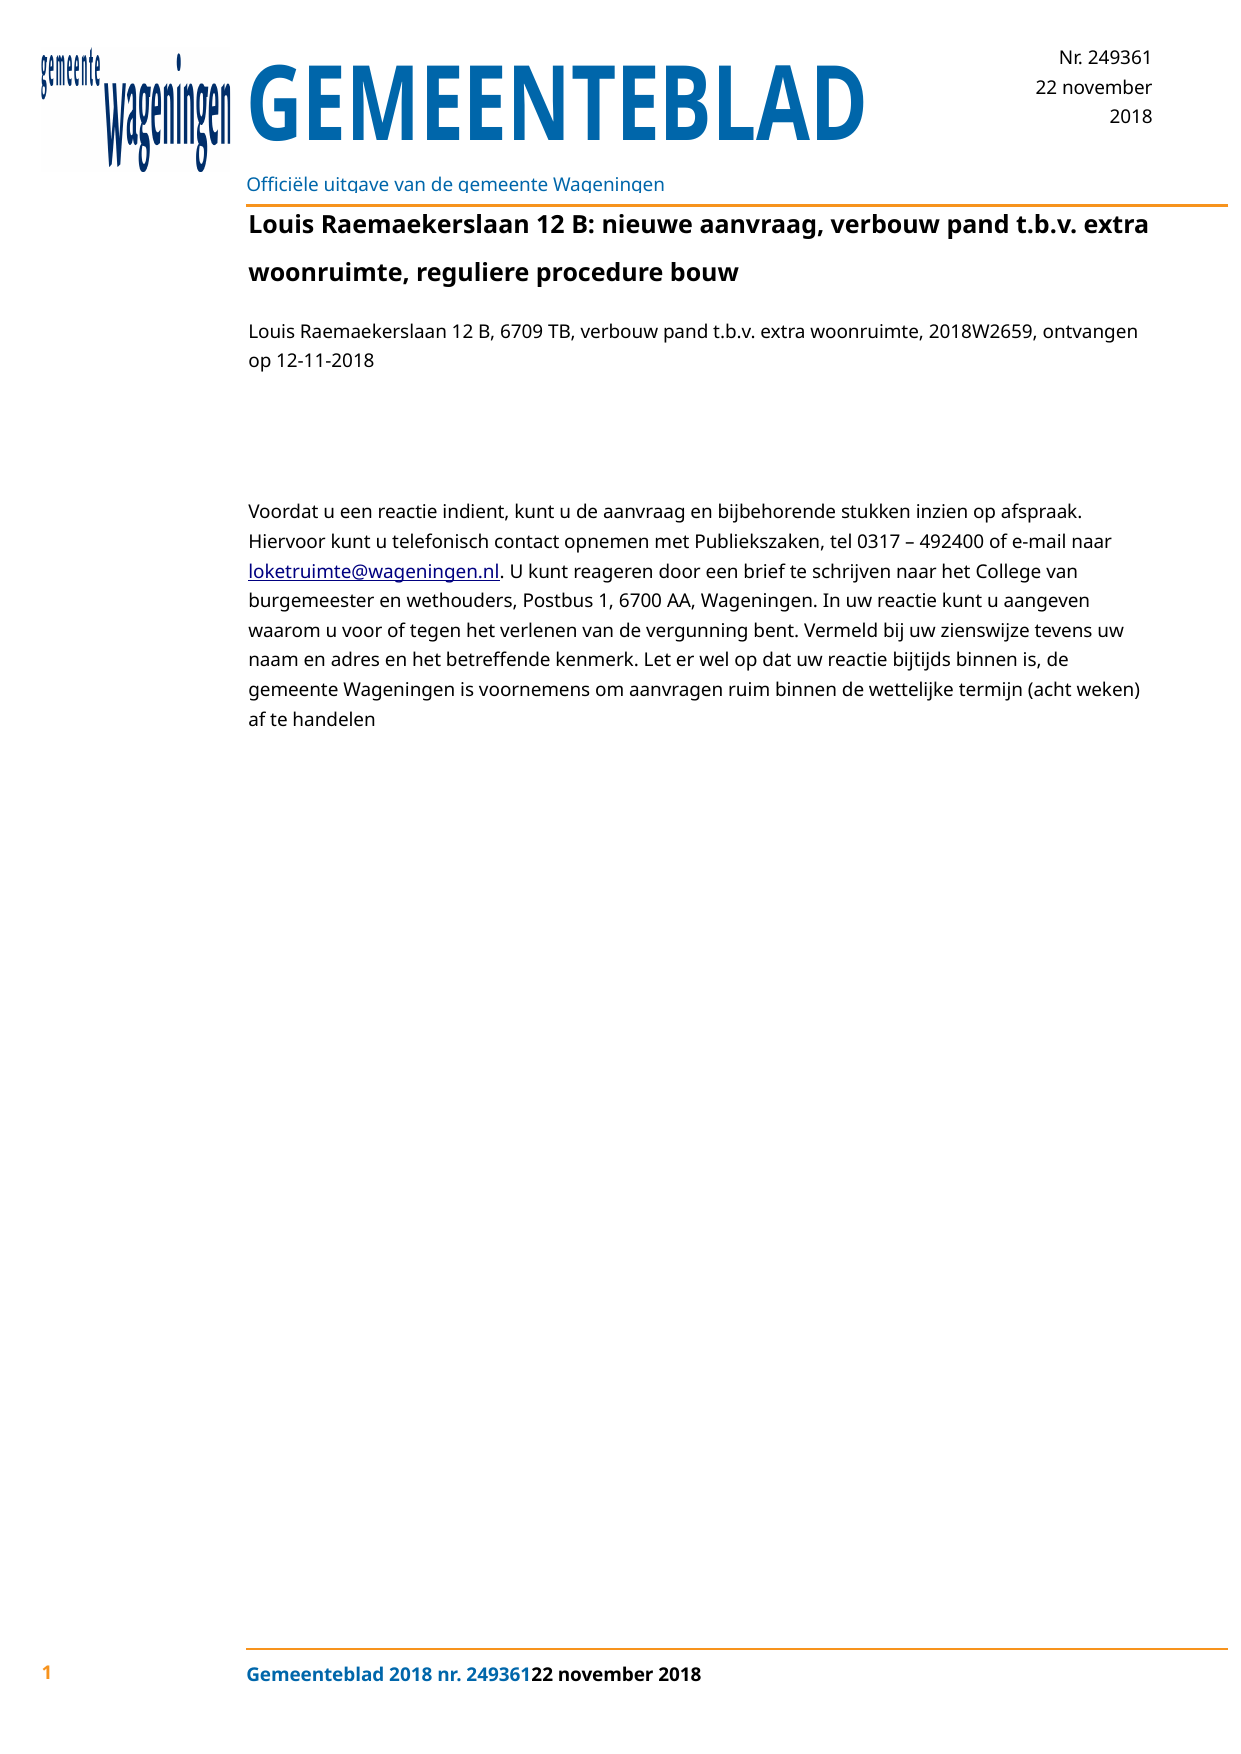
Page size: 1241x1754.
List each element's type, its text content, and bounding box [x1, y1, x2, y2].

text Louis Raemaekerslaan 12 B, 6709 TB, verbouw pand t.b.v. extra woonruimte, 2018W2659, ontvangen op 12-11-2018 [248, 318, 1152, 373]
text Voordat u een reactie indient, kunt u de aanvraag en bijbehorende stukken inzien op afspraak. Hiervoor kunt u telefonisch contact opnemen met Publiekszaken, tel 0317 – 492400 of e-mail naar loketruimte@wageningen.nl. U kunt reageren door een brief te schrijven naar het College van burgemeester en wethouders, Postbus 1, 6700 AA, Wageningen. In uw reactie kunt u aangeven waarom u voor of tegen het verlenen van de vergunning bent. Vermeld bij uw zienswijze tevens uw naam en adres en het betreffende kenmerk. Let er wel op dat uw reactie bijtijds binnen is, de gemeente Wageningen is voornemens om aanvragen ruim binnen de wettelijke termijn (acht weken) af te handelen [248, 499, 1152, 732]
picture [41, 47, 231, 172]
text Louis Raemaekerslaan 12 B: nieuwe aanvraag, verbouw pand t.b.v. extra woonruimte, reguliere procedure bouw [248, 207, 1152, 288]
